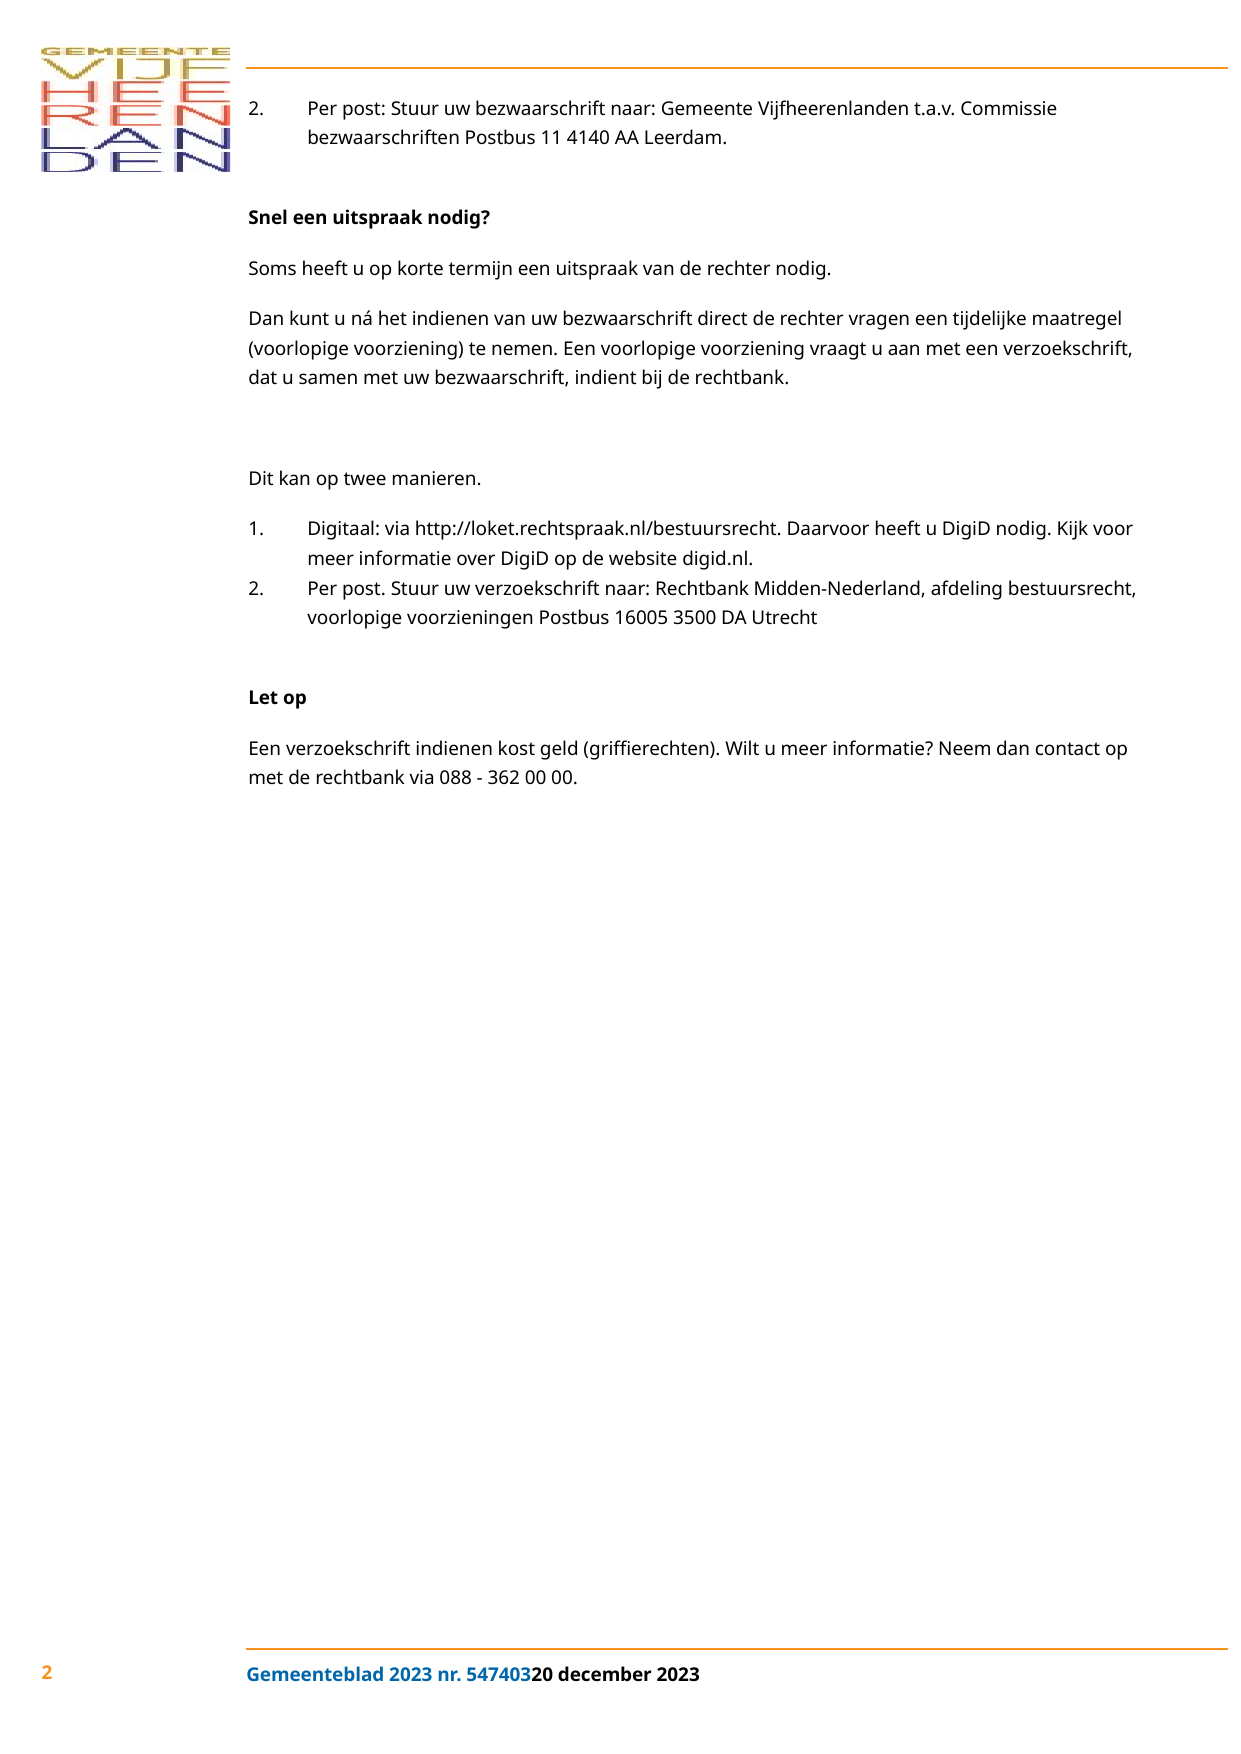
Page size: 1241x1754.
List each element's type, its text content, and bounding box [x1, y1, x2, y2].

text Soms heeft u op korte termijn een uitspraak van de rechter nodig. [248, 255, 1152, 281]
text Let op [248, 684, 1152, 710]
picture [41, 47, 231, 172]
text Dit kan op twee manieren. [248, 465, 1152, 491]
list Digitaal: via http://loket.rechtspraak.nl/bestuursrecht. Daarvoor heeft u DigiD nodig. Kijk voor meer informatie over DigiD op de website digid.nl. [248, 516, 1152, 571]
list Per post. Stuur uw verzoekschrift naar: Rechtbank Midden-Nederland, afdeling bestuursrecht, voorlopige voorzieningen Postbus 16005 3500 DA Utrecht [248, 575, 1152, 630]
text Dan kunt u ná het indienen van uw bezwaarschrift direct de rechter vragen een tijdelijke maatregel (voorlopige voorziening) te nemen. Een voorlopige voorziening vraagt u aan met een verzoekschrift, dat u samen met uw bezwaarschrift, indient bij de rechtbank. [248, 305, 1152, 390]
text Een verzoekschrift indienen kost geld (griffierechten). Wilt u meer informatie? Neem dan contact op met de rechtbank via 088 - 362 00 00. [248, 735, 1152, 790]
list Per post: Stuur uw bezwaarschrift naar: Gemeente Vijfheerenlanden t.a.v. Commissie bezwaarschriften Postbus 11 4140 AA Leerdam. [248, 95, 1152, 150]
text Snel een uitspraak nodig? [248, 204, 1152, 230]
